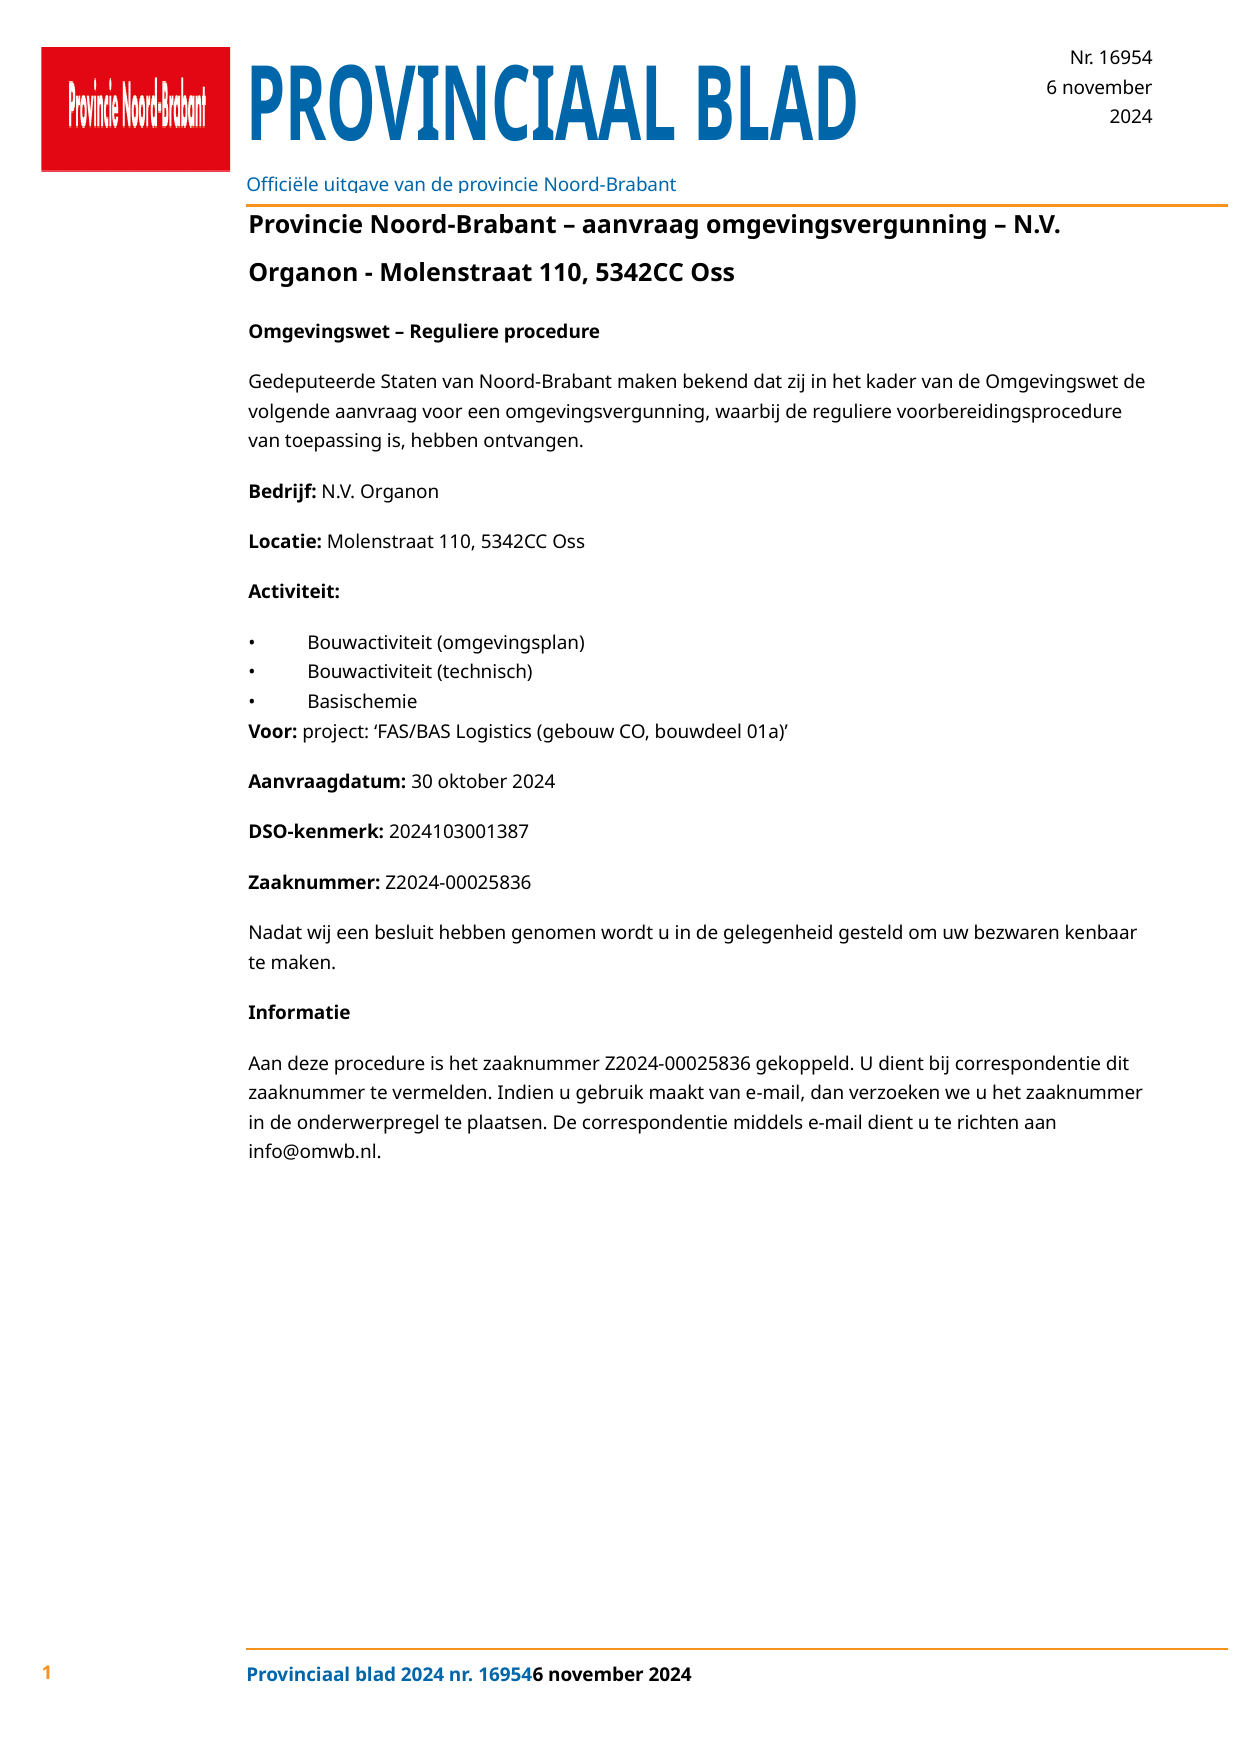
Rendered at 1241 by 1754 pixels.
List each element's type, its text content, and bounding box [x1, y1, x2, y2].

picture [41, 47, 231, 172]
text Zaaknummer: Z2024-00025836 [248, 869, 1152, 895]
text Voor: project: ‘FAS/BAS Logistics (gebouw CO, bouwdeel 01a)’ [248, 718, 1152, 744]
text DSO-kenmerk: 2024103001387 [248, 819, 1152, 844]
text Bedrijf: N.V. Organon [248, 478, 1152, 504]
list Basischemie [248, 688, 1152, 714]
text Aan deze procedure is het zaaknummer Z2024-00025836 gekoppeld. U dient bij correspondentie dit zaaknummer te vermelden. Indien u gebruik maakt van e-mail, dan verzoeken we u het zaaknummer in de onderwerpregel te plaatsen. De correspondentie middels e-mail dient u te richten aan info@omwb.nl. [248, 1050, 1152, 1164]
text Gedeputeerde Staten van Noord-Brabant maken bekend dat zij in het kader van de Omgevingswet de volgende aanvraag voor een omgevingsvergunning, waarbij de reguliere voorbereidingsprocedure van toepassing is, hebben ontvangen. [248, 368, 1152, 453]
text Informatie [248, 999, 1152, 1025]
list Bouwactiviteit (technisch) [248, 659, 1152, 684]
list Bouwactiviteit (omgevingsplan) [248, 629, 1152, 655]
text Nadat wij een besluit hebben genomen wordt u in de gelegenheid gesteld om uw bezwaren kenbaar te maken. [248, 919, 1152, 975]
text Provincie Noord-Brabant – aanvraag omgevingsvergunning – N.V. Organon - Molenstraat 110, 5342CC Oss [248, 207, 1152, 288]
text Aanvraagdatum: 30 oktober 2024 [248, 768, 1152, 794]
text Activiteit: [248, 579, 1152, 604]
text Omgevingswet – Reguliere procedure [248, 318, 1152, 344]
text Locatie: Molenstraat 110, 5342CC Oss [248, 528, 1152, 554]
